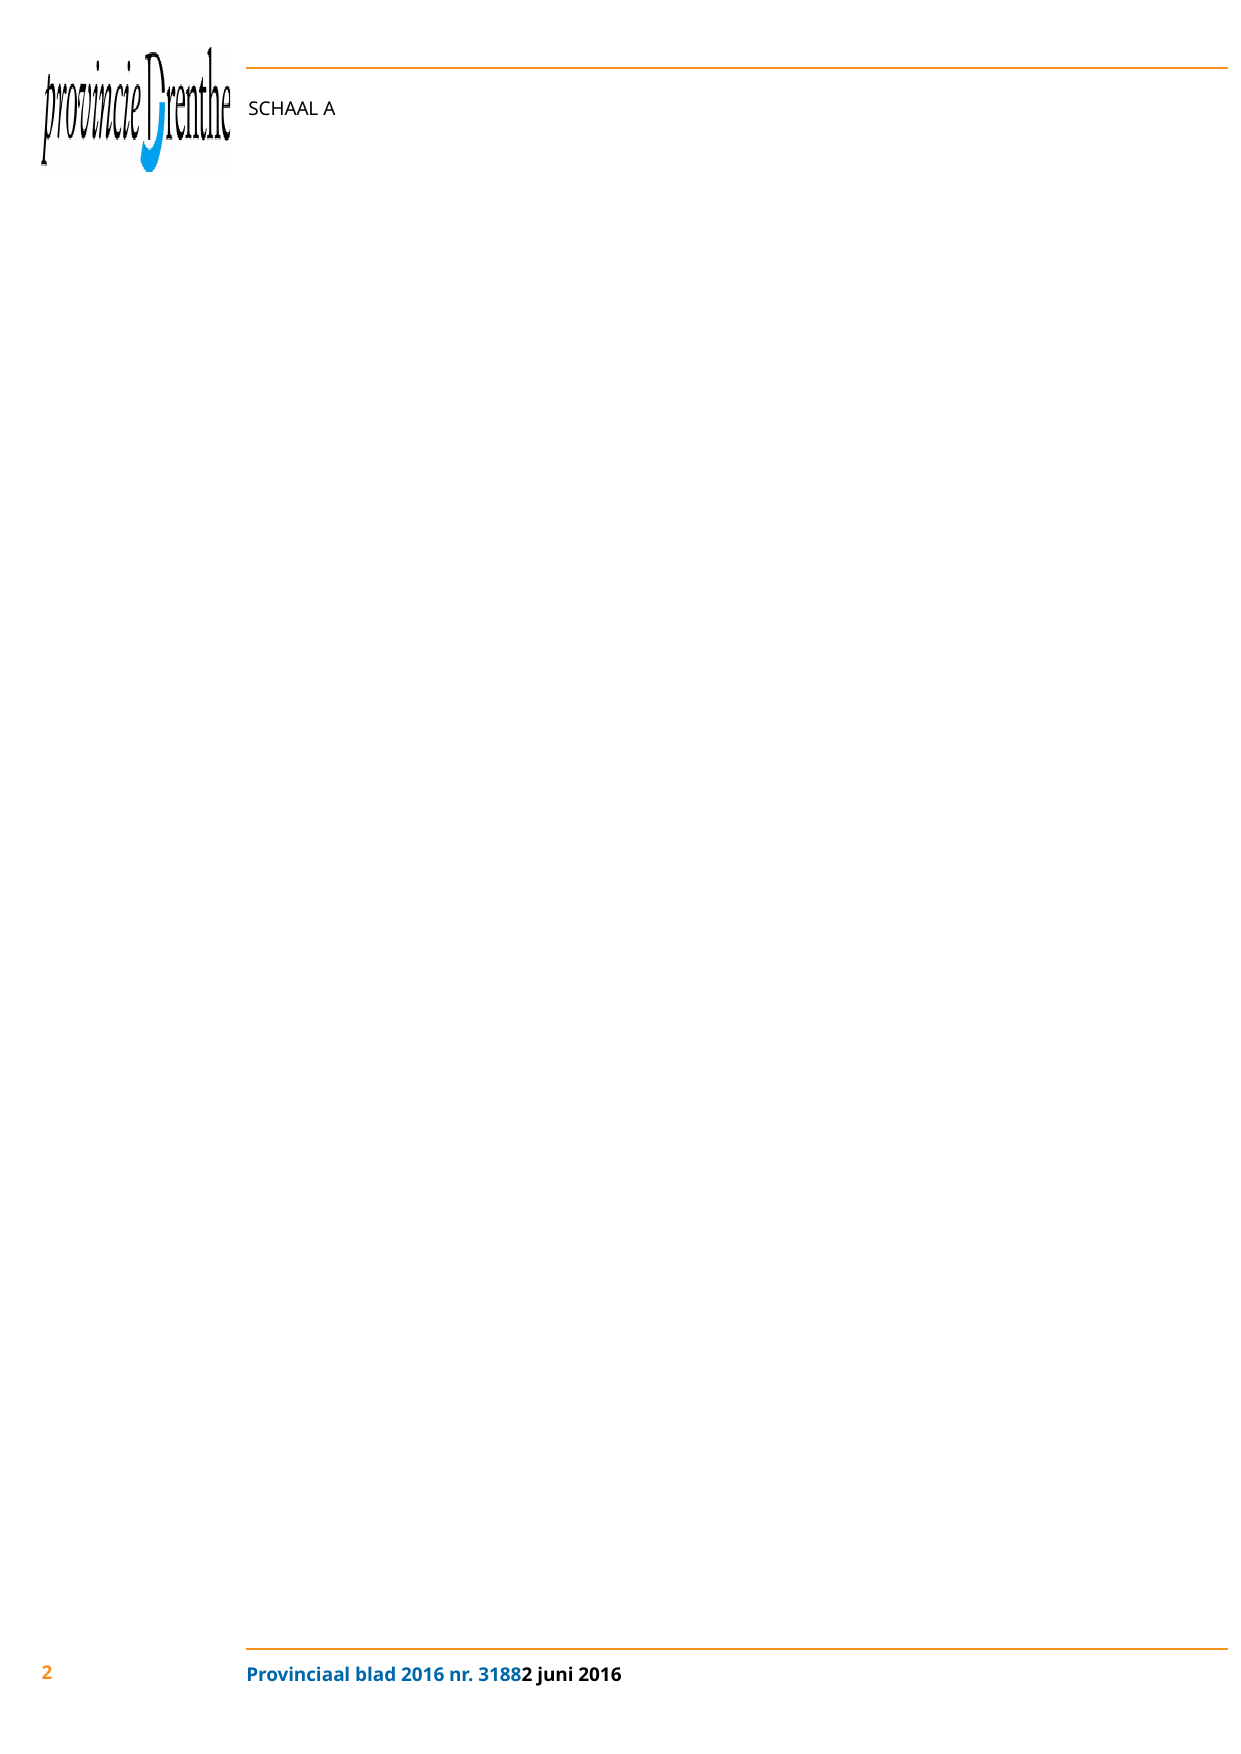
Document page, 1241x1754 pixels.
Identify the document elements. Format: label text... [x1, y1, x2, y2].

table_header SCHAAL A [248, 95, 700, 121]
picture [41, 47, 231, 172]
table_header [700, 95, 1152, 121]
